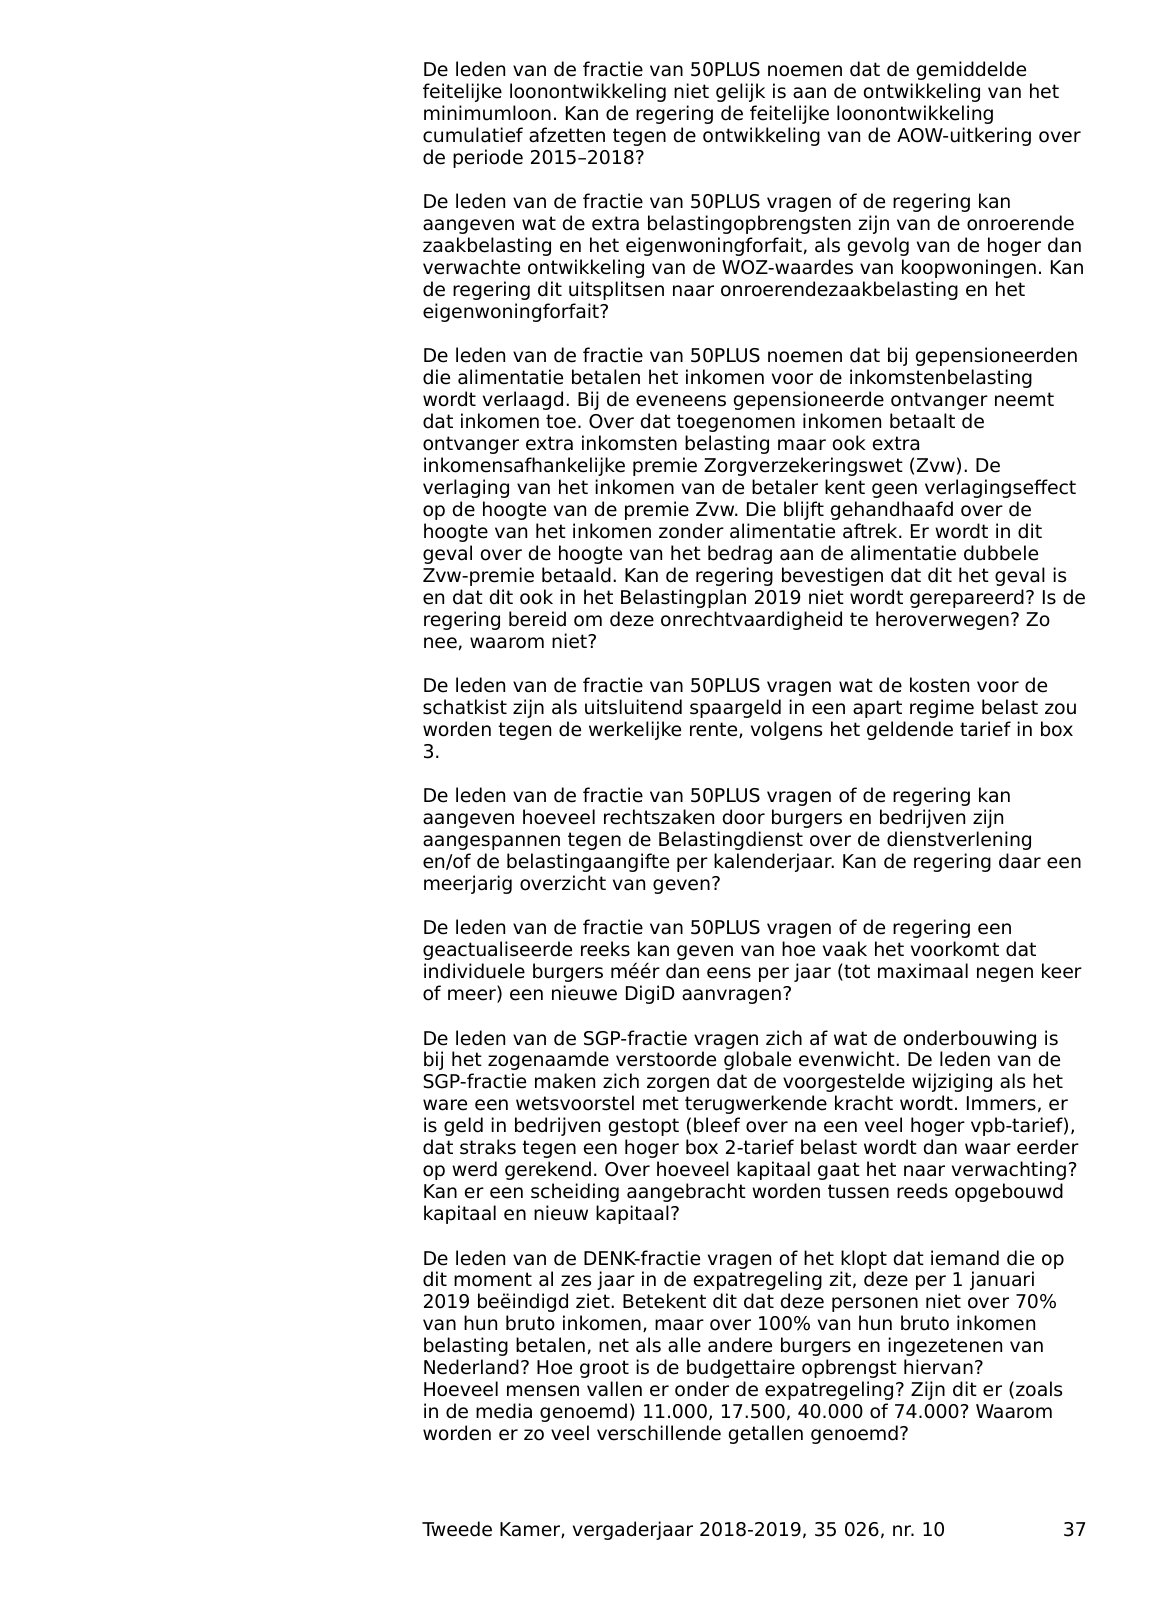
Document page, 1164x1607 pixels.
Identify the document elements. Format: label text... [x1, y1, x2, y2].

text De leden van de fractie van 50PLUS vragen wat de kosten voor de schatkist zijn als uitsluitend spaargeld in een apart regime belast zou worden tegen de werkelijke rente, volgens het geldende tarief in box 3. [422, 675, 1087, 763]
text De leden van de fractie van 50PLUS noemen dat de gemiddelde feitelijke loonontwikkeling niet gelijk is aan de ontwikkeling van het minimumloon. Kan de regering de feitelijke loonontwikkeling cumulatief afzetten tegen de ontwikkeling van de AOW-uitkering over de periode 2015–2018? [422, 59, 1087, 169]
text De leden van de SGP-fractie vragen zich af wat de onderbouwing is bij het zogenaamde verstoorde globale evenwicht. De leden van de SGP-fractie maken zich zorgen dat de voorgestelde wijziging als het ware een wetsvoorstel met terugwerkende kracht wordt. Immers, er is geld in bedrijven gestopt (bleef over na een veel hoger vpb-tarief), dat straks tegen een hoger box 2-tarief belast wordt dan waar eerder op werd gerekend. Over hoeveel kapitaal gaat het naar verwachting? Kan er een scheiding aangebracht worden tussen reeds opgebouwd kapitaal en nieuw kapitaal? [422, 1027, 1087, 1225]
text De leden van de fractie van 50PLUS vragen of de regering kan aangeven hoeveel rechtszaken door burgers en bedrijven zijn aangespannen tegen de Belastingdienst over de dienstverlening en/of de belastingaangifte per kalenderjaar. Kan de regering daar een meerjarig overzicht van geven? [422, 785, 1087, 895]
text De leden van de fractie van 50PLUS vragen of de regering een geactualiseerde reeks kan geven van hoe vaak het voorkomt dat individuele burgers méér dan eens per jaar (tot maximaal negen keer of meer) een nieuwe DigiD aanvragen? [422, 917, 1087, 1005]
text Hoeveel mensen vallen er onder de expatregeling? Zijn dit er (zoals in de media genoemd) 11.000, 17.500, 40.000 of 74.000? Waarom worden er zo veel verschillende getallen genoemd? [422, 1379, 1087, 1445]
text De leden van de fractie van 50PLUS vragen of de regering kan aangeven wat de extra belastingopbrengsten zijn van de onroerende zaakbelasting en het eigenwoningforfait, als gevolg van de hoger dan verwachte ontwikkeling van de WOZ-waardes van koopwoningen. Kan de regering dit uitsplitsen naar onroerendezaakbelasting en het eigenwoningforfait? [422, 191, 1087, 323]
text De leden van de DENK-fractie vragen of het klopt dat iemand die op dit moment al zes jaar in de expatregeling zit, deze per 1 januari 2019 beëindigd ziet. Betekent dit dat deze personen niet over 70% van hun bruto inkomen, maar over 100% van hun bruto inkomen belasting betalen, net als alle andere burgers en ingezetenen van Nederland? Hoe groot is de budgettaire opbrengst hiervan? [422, 1247, 1087, 1379]
text De leden van de fractie van 50PLUS noemen dat bij gepensioneerden die alimentatie betalen het inkomen voor de inkomstenbelasting wordt verlaagd. Bij de eveneens gepensioneerde ontvanger neemt dat inkomen toe. Over dat toegenomen inkomen betaalt de ontvanger extra inkomsten belasting maar ook extra inkomensafhankelijke premie Zorgverzekeringswet (Zvw). De verlaging van het inkomen van de betaler kent geen verlagingseffect op de hoogte van de premie Zvw. Die blijft gehandhaafd over de hoogte van het inkomen zonder alimentatie aftrek. Er wordt in dit geval over de hoogte van het bedrag aan de alimentatie dubbele Zvw-premie betaald. Kan de regering bevestigen dat dit het geval is en dat dit ook in het Belastingplan 2019 niet wordt gerepareerd? Is de regering bereid om deze onrechtvaardigheid te heroverwegen? Zo nee, waarom niet? [422, 345, 1087, 653]
